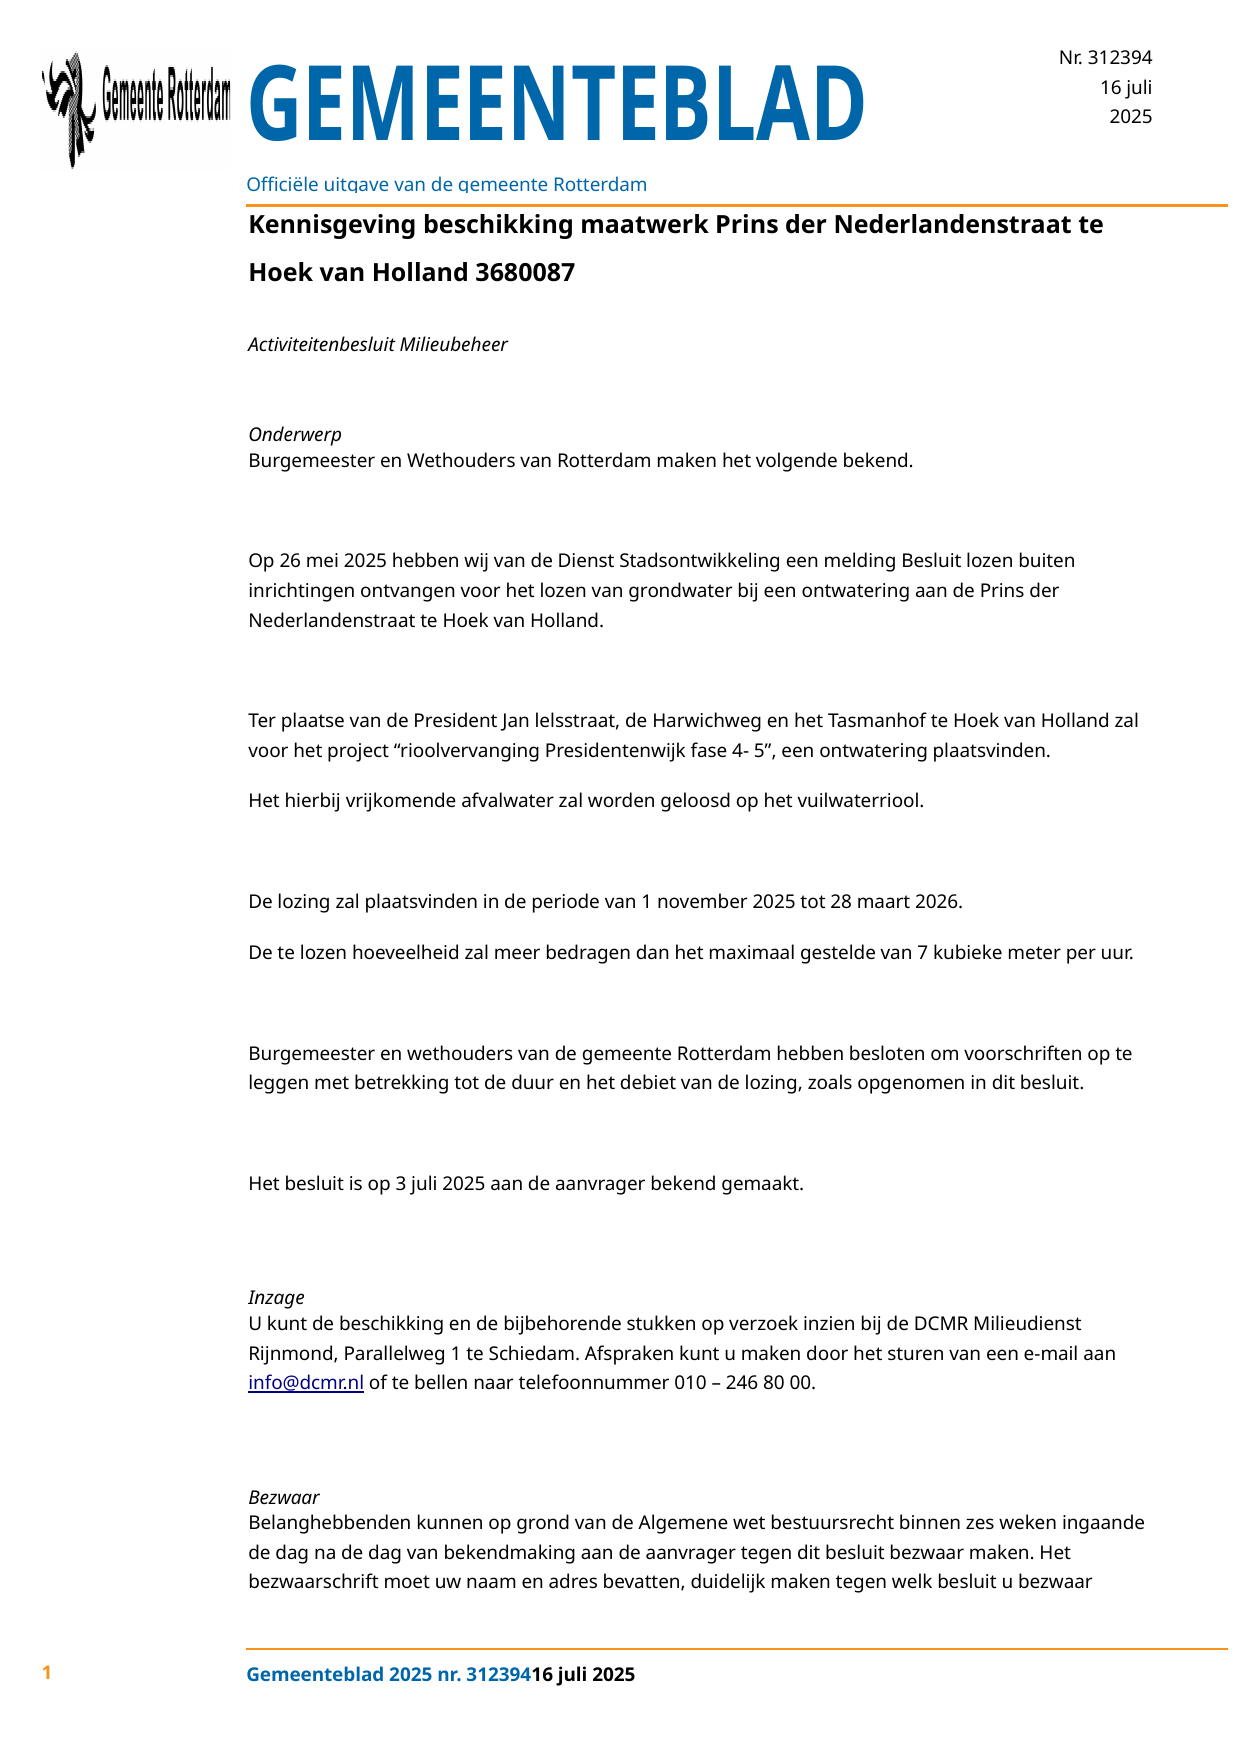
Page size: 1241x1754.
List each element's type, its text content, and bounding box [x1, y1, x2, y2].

text Burgemeester en wethouders van de gemeente Rotterdam hebben besloten om voorschriften op te leggen met betrekking tot de duur en het debiet van de lozing, zoals opgenomen in dit besluit. [248, 1040, 1152, 1095]
text U kunt de beschikking en de bijbehorende stukken op verzoek inzien bij de DCMR Milieudienst Rijnmond, Parallelweg 1 te Schiedam. Afspraken kunt u maken door het sturen van een e-mail aan info@dcmr.nl of te bellen naar telefoonnummer 010 – 246 80 00. [248, 1310, 1152, 1395]
text Kennisgeving beschikking maatwerk Prins der Nederlandenstraat te Hoek van Holland 3680087 [248, 207, 1152, 288]
text De lozing zal plaatsvinden in de periode van 1 november 2025 tot 28 maart 2026. [248, 888, 1152, 914]
text Op 26 mei 2025 hebben wij van de Dienst Stadsontwikkeling een melding Besluit lozen buiten inrichtingen ontvangen voor het lozen van grondwater bij een ontwatering aan de Prins der Nederlandenstraat te Hoek van Holland. [248, 548, 1152, 633]
text Het hierbij vrijkomende afvalwater zal worden geloosd op het vuilwaterriool. [248, 788, 1152, 813]
text Het besluit is op 3 juli 2025 aan de aanvrager bekend gemaakt. [248, 1170, 1152, 1196]
text Ter plaatse van de President Jan lelsstraat, de Harwichweg en het Tasmanhof te Hoek van Holland zal voor het project “rioolvervanging Presidentenwijk fase 4- 5”, een ontwatering plaatsvinden. [248, 708, 1152, 763]
text De te lozen hoeveelheid zal meer bedragen dan het maximaal gestelde van 7 kubieke meter per uur. [248, 939, 1152, 965]
text Bezwaar [248, 1484, 1152, 1509]
text Belanghebbenden kunnen op grond van de Algemene wet bestuursrecht binnen zes weken ingaande de dag na de dag van bekendmaking aan de aanvrager tegen dit besluit bezwaar maken. Het bezwaarschrift moet uw naam en adres bevatten, duidelijk maken tegen welk besluit u bezwaar [248, 1509, 1152, 1594]
text Inzage [248, 1284, 1152, 1310]
text Burgemeester en Wethouders van Rotterdam maken het volgende bekend. [248, 447, 1152, 473]
picture [41, 47, 231, 172]
text Activiteitenbesluit Milieubeheer [248, 331, 1152, 357]
text Onderwerp [248, 421, 1152, 447]
